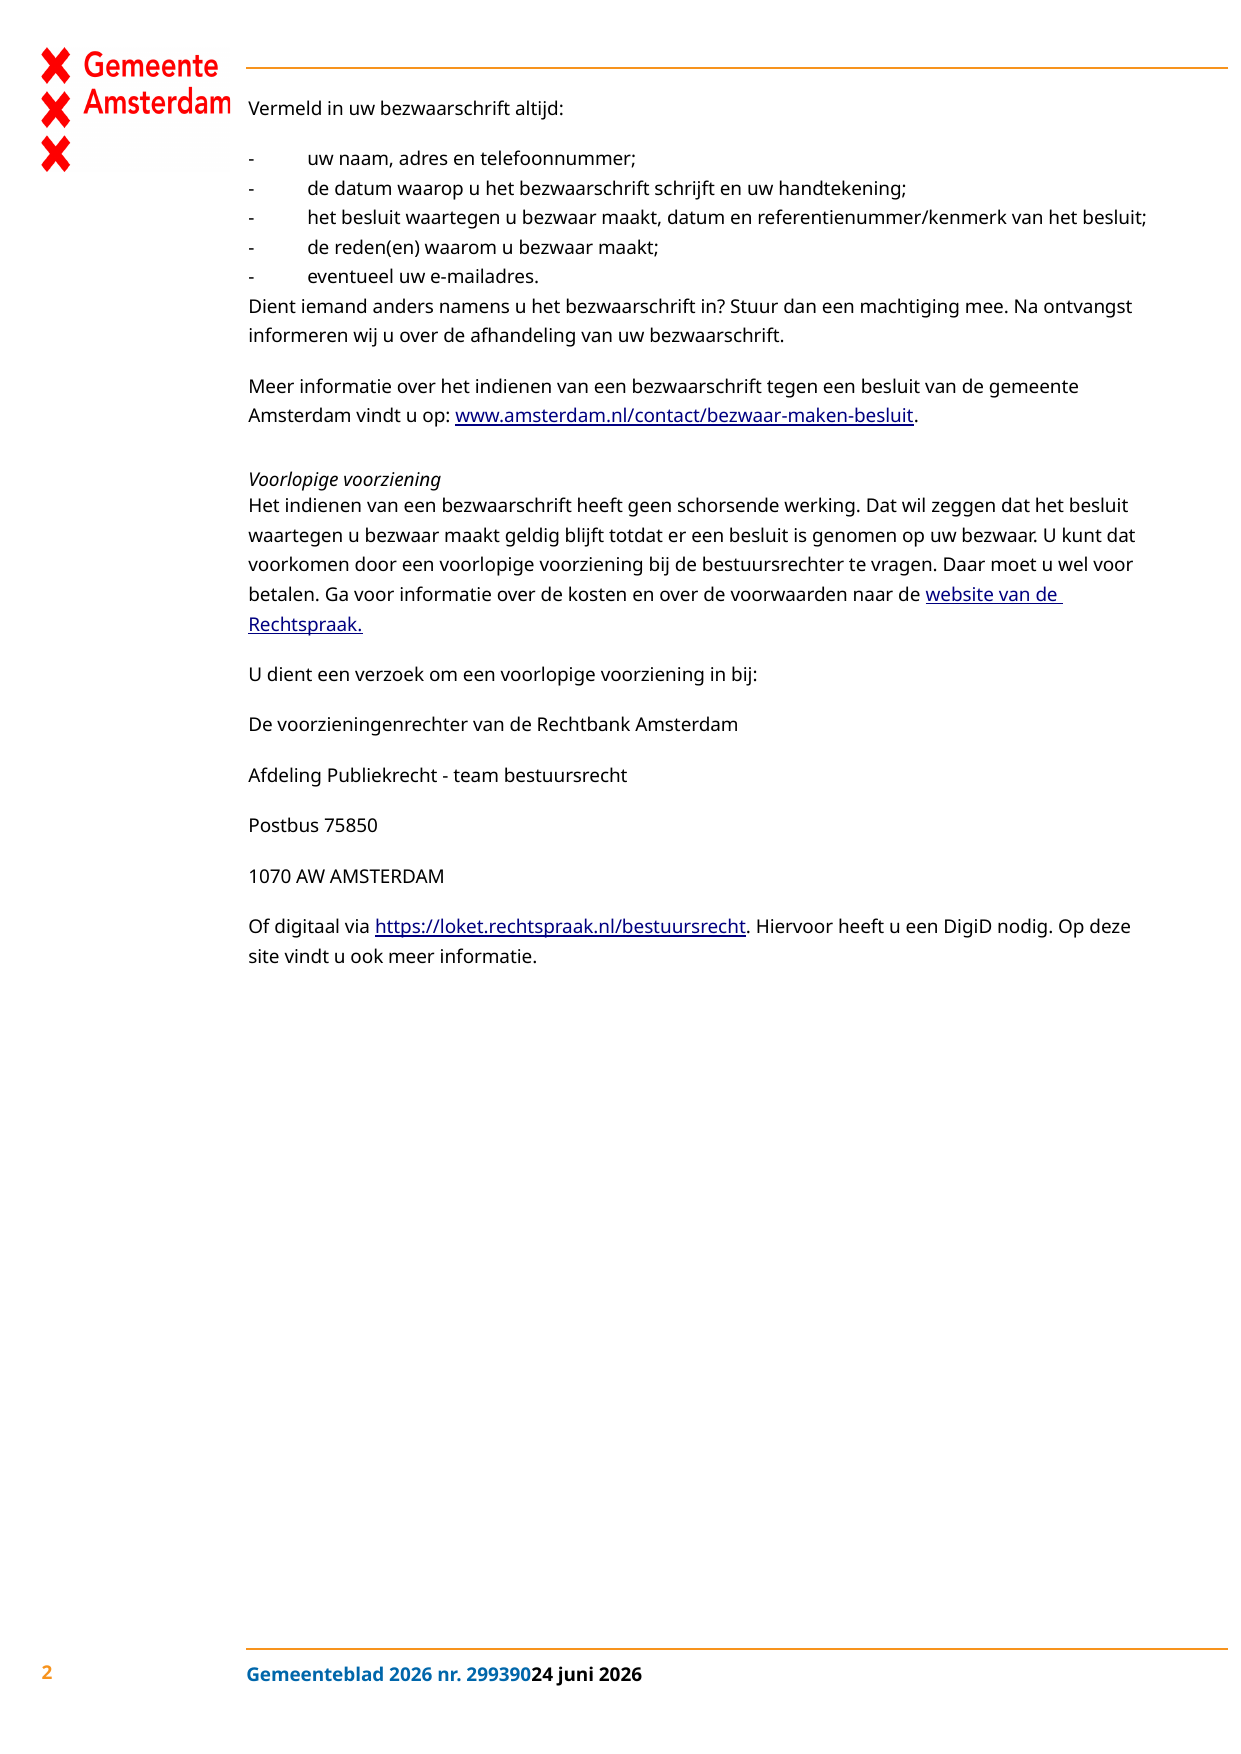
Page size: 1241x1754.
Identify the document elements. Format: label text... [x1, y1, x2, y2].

list uw naam, adres en telefoonnummer; [248, 145, 1152, 171]
text U dient een verzoek om een voorlopige voorziening in bij: [248, 661, 1152, 687]
text Of digitaal via https://loket.rechtspraak.nl/bestuursrecht. Hiervoor heeft u een DigiD nodig. Op deze site vindt u ook meer informatie. [248, 913, 1152, 968]
list de reden(en) waarom u bezwaar maakt; [248, 234, 1152, 260]
text Postbus 75850 [248, 812, 1152, 838]
text Afdeling Publiekrecht - team bestuursrecht [248, 762, 1152, 788]
text 1070 AW AMSTERDAM [248, 863, 1152, 888]
list de datum waarop u het bezwaarschrift schrijft en uw handtekening; [248, 175, 1152, 201]
text Dient iemand anders namens u het bezwaarschrift in? Stuur dan een machtiging mee. Na ontvangst informeren wij u over de afhandeling van uw bezwaarschrift. [248, 293, 1152, 348]
list eventueel uw e-mailadres. [248, 263, 1152, 289]
list het besluit waartegen u bezwaar maakt, datum en referentienummer/kenmerk van het besluit; [248, 204, 1152, 230]
picture [41, 47, 231, 172]
text Vermeld in uw bezwaarschrift altijd: [248, 95, 1152, 121]
text Het indienen van een bezwaarschrift heeft geen schorsende werking. Dat wil zeggen dat het besluit waartegen u bezwaar maakt geldig blijft totdat er een besluit is genomen op uw bezwaar. U kunt dat voorkomen door een voorlopige voorziening bij de bestuursrechter te vragen. Daar moet u wel voor betalen. Ga voor informatie over de kosten en over de voorwaarden naar de website van de Rechtspraak. [248, 492, 1152, 636]
text De voorzieningenrechter van de Rechtbank Amsterdam [248, 712, 1152, 737]
text Voorlopige voorziening [248, 467, 1152, 492]
text Meer informatie over het indienen van een bezwaarschrift tegen een besluit van de gemeente Amsterdam vindt u op: www.amsterdam.nl/contact/bezwaar-maken-besluit. [248, 373, 1152, 428]
